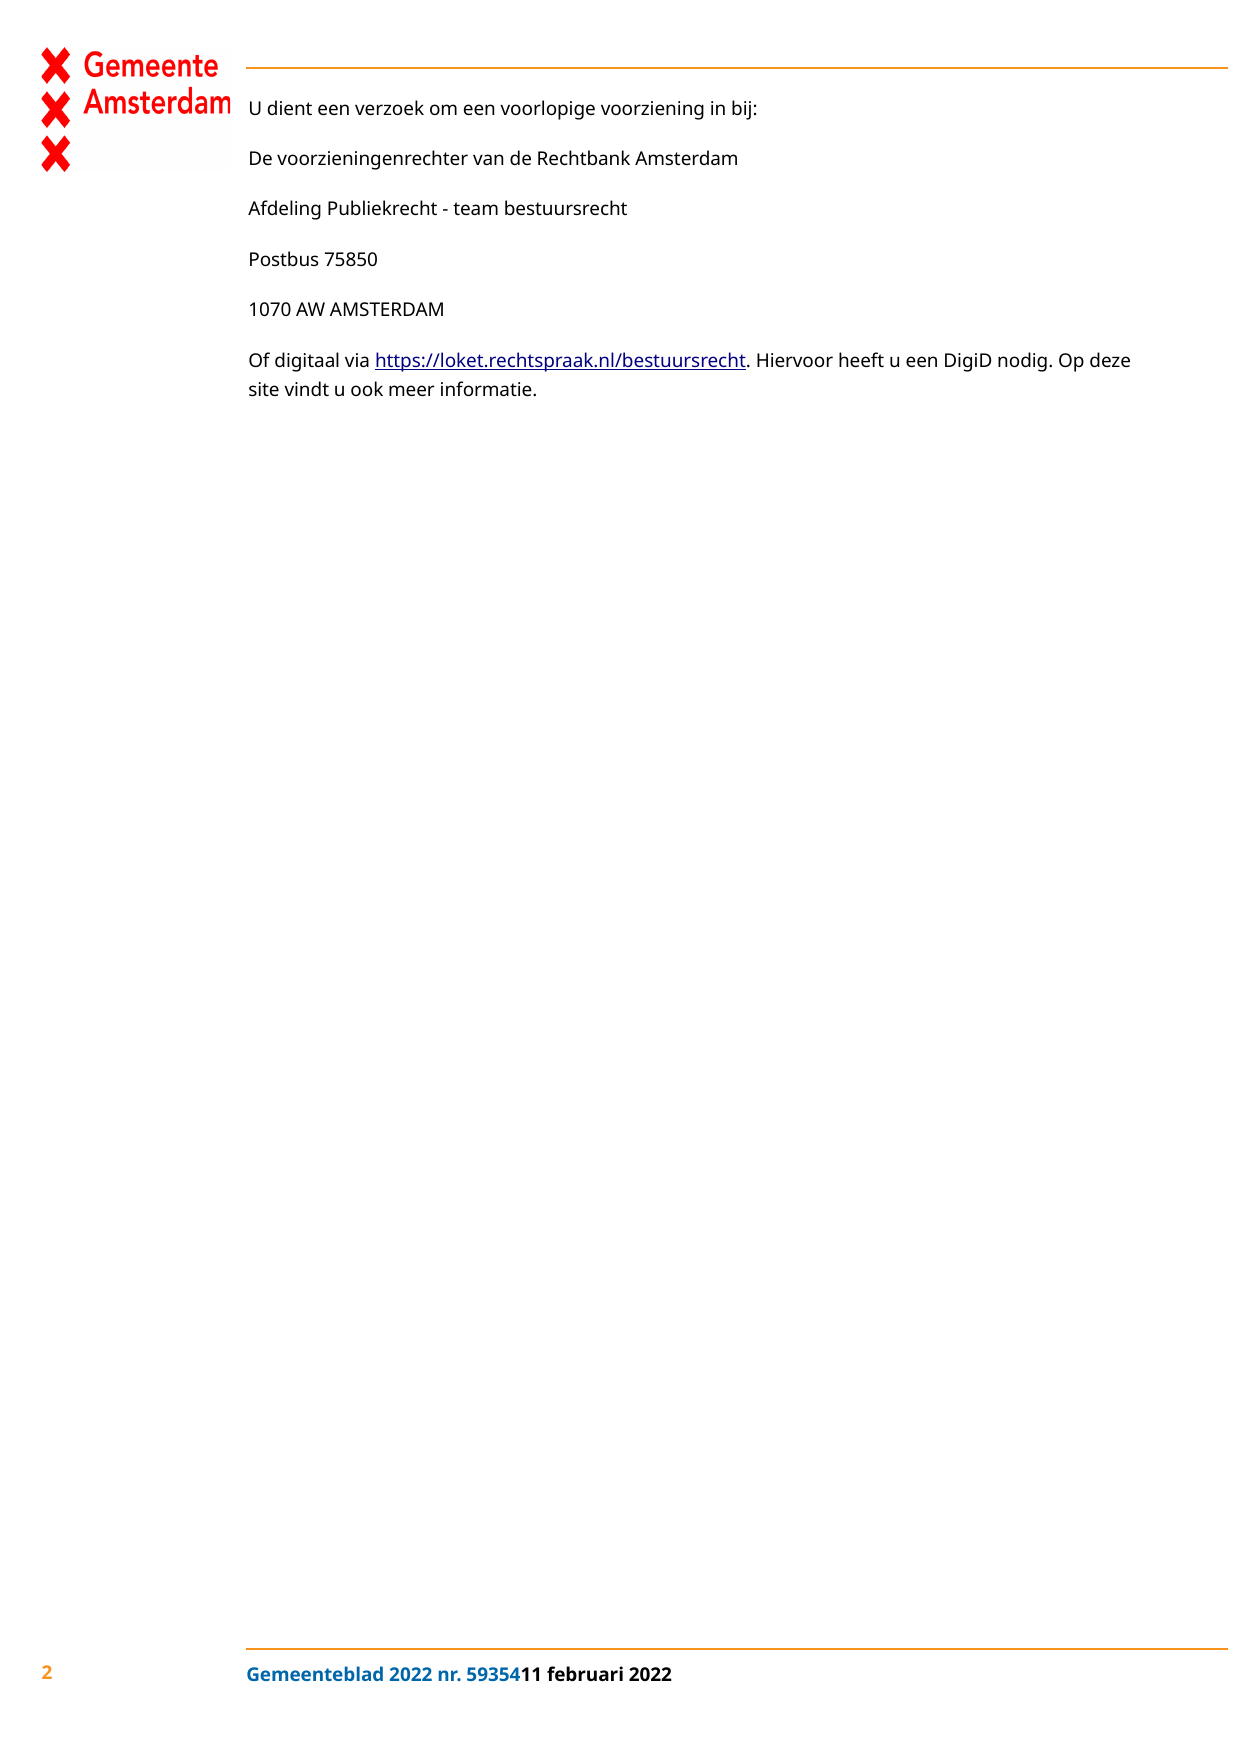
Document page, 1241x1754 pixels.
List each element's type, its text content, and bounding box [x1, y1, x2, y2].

text Postbus 75850 [248, 246, 1152, 272]
text Afdeling Publiekrecht - team bestuursrecht [248, 196, 1152, 221]
text De voorzieningenrechter van de Rechtbank Amsterdam [248, 145, 1152, 171]
picture [41, 47, 231, 172]
text 1070 AW AMSTERDAM [248, 296, 1152, 322]
text U dient een verzoek om een voorlopige voorziening in bij: [248, 95, 1152, 121]
text Of digitaal via https://loket.rechtspraak.nl/bestuursrecht. Hiervoor heeft u een DigiD nodig. Op deze site vindt u ook meer informatie. [248, 347, 1152, 402]
